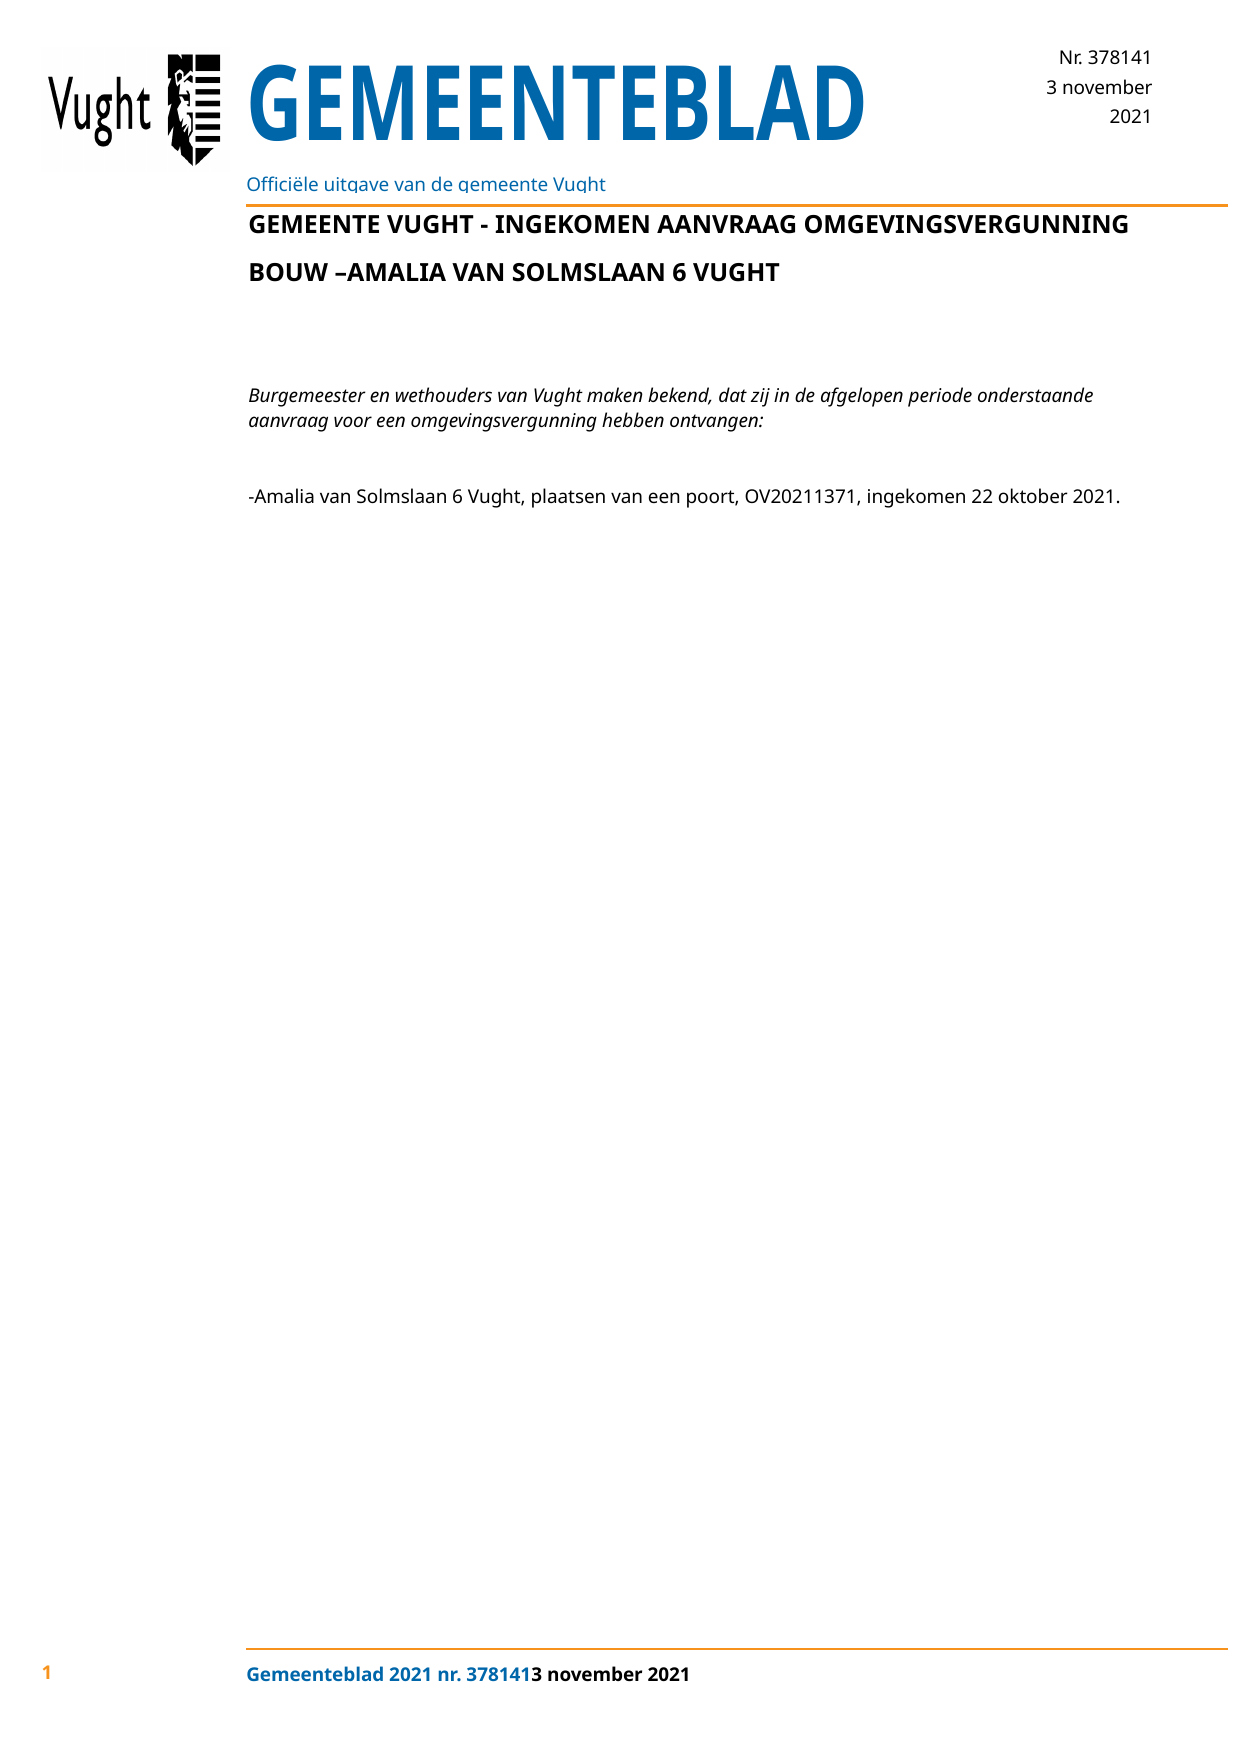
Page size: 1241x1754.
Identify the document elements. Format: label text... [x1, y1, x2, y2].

picture [41, 47, 231, 172]
text Burgemeester en wethouders van Vught maken bekend, dat zij in de afgelopen periode onderstaande aanvraag voor een omgevingsvergunning hebben ontvangen: [248, 382, 1152, 433]
text GEMEENTE VUGHT - INGEKOMEN AANVRAAG OMGEVINGSVERGUNNING BOUW –AMALIA VAN SOLMSLAAN 6 VUGHT [248, 207, 1152, 288]
text -Amalia van Solmslaan 6 Vught, plaatsen van een poort, OV20211371, ingekomen 22 oktober 2021. [248, 484, 1152, 509]
